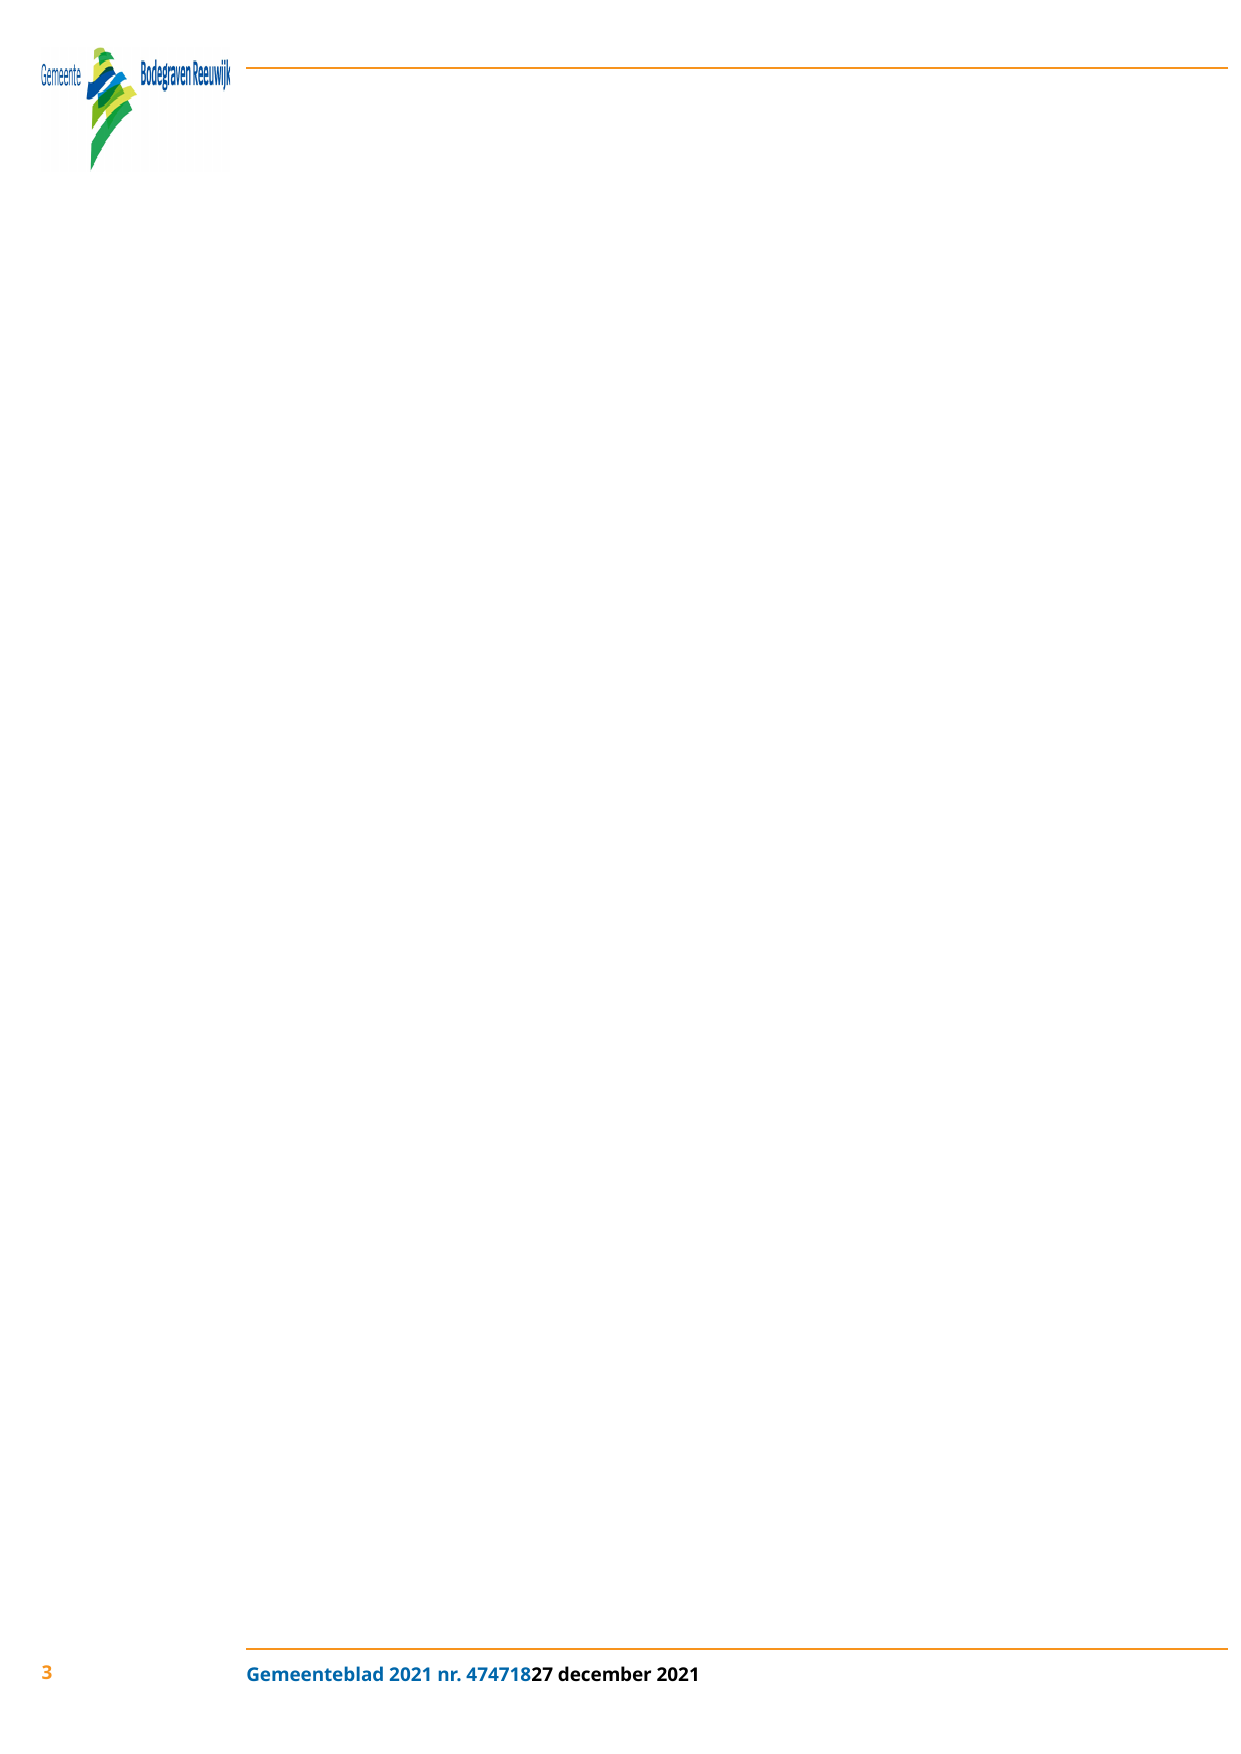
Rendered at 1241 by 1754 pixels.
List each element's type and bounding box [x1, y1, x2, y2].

picture [41, 47, 231, 172]
